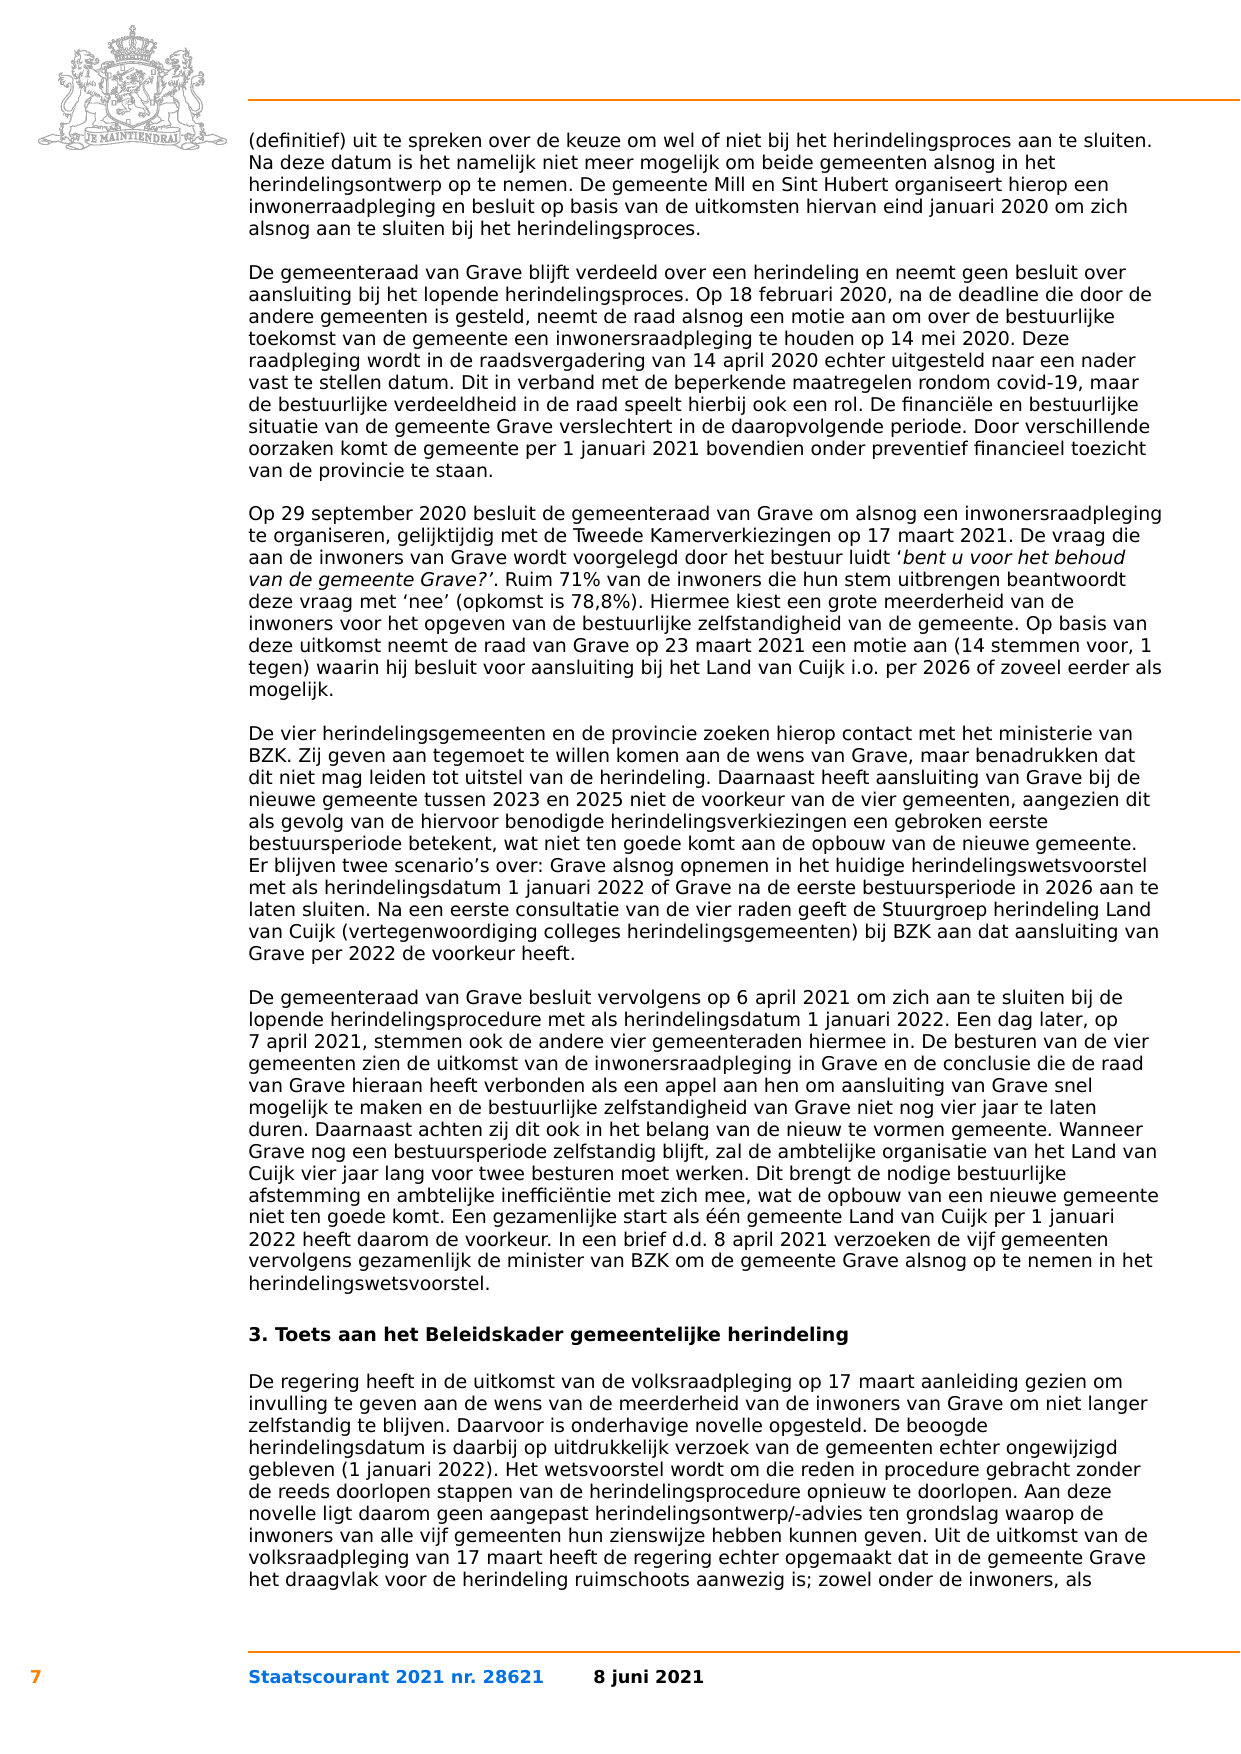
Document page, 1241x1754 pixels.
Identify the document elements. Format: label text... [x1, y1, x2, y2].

picture [38, 25, 227, 150]
text De gemeenteraad van Grave besluit vervolgens op 6 april 2021 om zich aan te sluiten bij de lopende herindelingsprocedure met als herindelingsdatum 1 januari 2022. Een dag later, op 7 april 2021, stemmen ook de andere vier gemeenteraden hiermee in. De besturen van de vier gemeenten zien de uitkomst van de inwonersraadpleging in Grave en de conclusie die de raad van Grave hieraan heeft verbonden als een appel aan hen om aansluiting van Grave snel mogelijk te maken en de bestuurlijke zelfstandigheid van Grave niet nog vier jaar te laten duren. Daarnaast achten zij dit ook in het belang van de nieuw te vormen gemeente. Wanneer Grave nog een bestuursperiode zelfstandig blijft, zal de ambtelijke organisatie van het Land van Cuijk vier jaar lang voor twee besturen moet werken. Dit brengt de nodige bestuurlijke afstemming en ambtelijke inefficiëntie met zich mee, wat de opbouw van een nieuwe gemeente niet ten goede komt. Een gezamenlijke start als één gemeente Land van Cuijk per 1 januari 2022 heeft daarom de voorkeur. In een brief d.d. 8 april 2021 verzoeken de vijf gemeenten vervolgens gezamenlijk de minister van BZK om de gemeente Grave alsnog op te nemen in het herindelingswetsvoorstel. [248, 987, 1163, 1294]
text De gemeenteraad van Grave blijft verdeeld over een herindeling en neemt geen besluit over aansluiting bij het lopende herindelingsproces. Op 18 februari 2020, na de deadline die door de andere gemeenten is gesteld, neemt de raad alsnog een motie aan om over de bestuurlijke toekomst van de gemeente een inwonersraadpleging te houden op 14 mei 2020. Deze raadpleging wordt in de raadsvergadering van 14 april 2020 echter uitgesteld naar een nader vast te stellen datum. Dit in verband met de beperkende maatregelen rondom covid-19, maar de bestuurlijke verdeeldheid in de raad speelt hierbij ook een rol. De financiële en bestuurlijke situatie van de gemeente Grave verslechtert in de daaropvolgende periode. Door verschillende oorzaken komt de gemeente per 1 januari 2021 bovendien onder preventief financieel toezicht van de provincie te staan. [248, 262, 1163, 481]
text Op 29 september 2020 besluit de gemeenteraad van Grave om alsnog een inwonersraadpleging te organiseren, gelijktijdig met de Tweede Kamerverkiezingen op 17 maart 2021. De vraag die aan de inwoners van Grave wordt voorgelegd door het bestuur luidt ‘bent u voor het behoud van de gemeente Grave?’. Ruim 71% van de inwoners die hun stem uitbrengen beantwoordt deze vraag met ‘nee’ (opkomst is 78,8%). Hiermee kiest een grote meerderheid van de inwoners voor het opgeven van de bestuurlijke zelfstandigheid van de gemeente. Op basis van deze uitkomst neemt de raad van Grave op 23 maart 2021 een motie aan (14 stemmen voor, 1 tegen) waarin hij besluit voor aansluiting bij het Land van Cuijk i.o. per 2026 of zoveel eerder als mogelijk. [248, 503, 1163, 701]
text (definitief) uit te spreken over de keuze om wel of niet bij het herindelingsproces aan te sluiten. Na deze datum is het namelijk niet meer mogelijk om beide gemeenten alsnog in het herindelingsontwerp op te nemen. De gemeente Mill en Sint Hubert organiseert hierop een inwonerraadpleging en besluit op basis van de uitkomsten hiervan eind januari 2020 om zich alsnog aan te sluiten bij het herindelingsproces. [248, 130, 1163, 240]
text De regering heeft in de uitkomst van de volksraadpleging op 17 maart aanleiding gezien om invulling te geven aan de wens van de meerderheid van de inwoners van Grave om niet langer zelfstandig te blijven. Daarvoor is onderhavige novelle opgesteld. De beoogde herindelingsdatum is daarbij op uitdrukkelijk verzoek van de gemeenten echter ongewijzigd gebleven (1 januari 2022). Het wetsvoorstel wordt om die reden in procedure gebracht zonder de reeds doorlopen stappen van de herindelingsprocedure opnieuw te doorlopen. Aan deze novelle ligt daarom geen aangepast herindelingsontwerp/-advies ten grondslag waarop de inwoners van alle vijf gemeenten hun zienswijze hebben kunnen geven. Uit de uitkomst van de volksraadpleging van 17 maart heeft de regering echter opgemaakt dat in de gemeente Grave het draagvlak voor de herindeling ruimschoots aanwezig is; zowel onder de inwoners, als [248, 1371, 1163, 1591]
text De vier herindelingsgemeenten en de provincie zoeken hierop contact met het ministerie van BZK. Zij geven aan tegemoet te willen komen aan de wens van Grave, maar benadrukken dat dit niet mag leiden tot uitstel van de herindeling. Daarnaast heeft aansluiting van Grave bij de nieuwe gemeente tussen 2023 en 2025 niet de voorkeur van de vier gemeenten, aangezien dit als gevolg van de hiervoor benodigde herindelingsverkiezingen een gebroken eerste bestuursperiode betekent, wat niet ten goede komt aan de opbouw van de nieuwe gemeente. Er blijven twee scenario’s over: Grave alsnog opnemen in het huidige herindelingswetsvoorstel met als herindelingsdatum 1 januari 2022 of Grave na de eerste bestuursperiode in 2026 aan te laten sluiten. Na een eerste consultatie van de vier raden geeft de Stuurgroep herindeling Land van Cuijk (vertegenwoordiging colleges herindelingsgemeenten) bij BZK aan dat aansluiting van Grave per 2022 de voorkeur heeft. [248, 723, 1163, 965]
subtitle 3. Toets aan het Beleidskader gemeentelijke herindeling [248, 1324, 1163, 1346]
